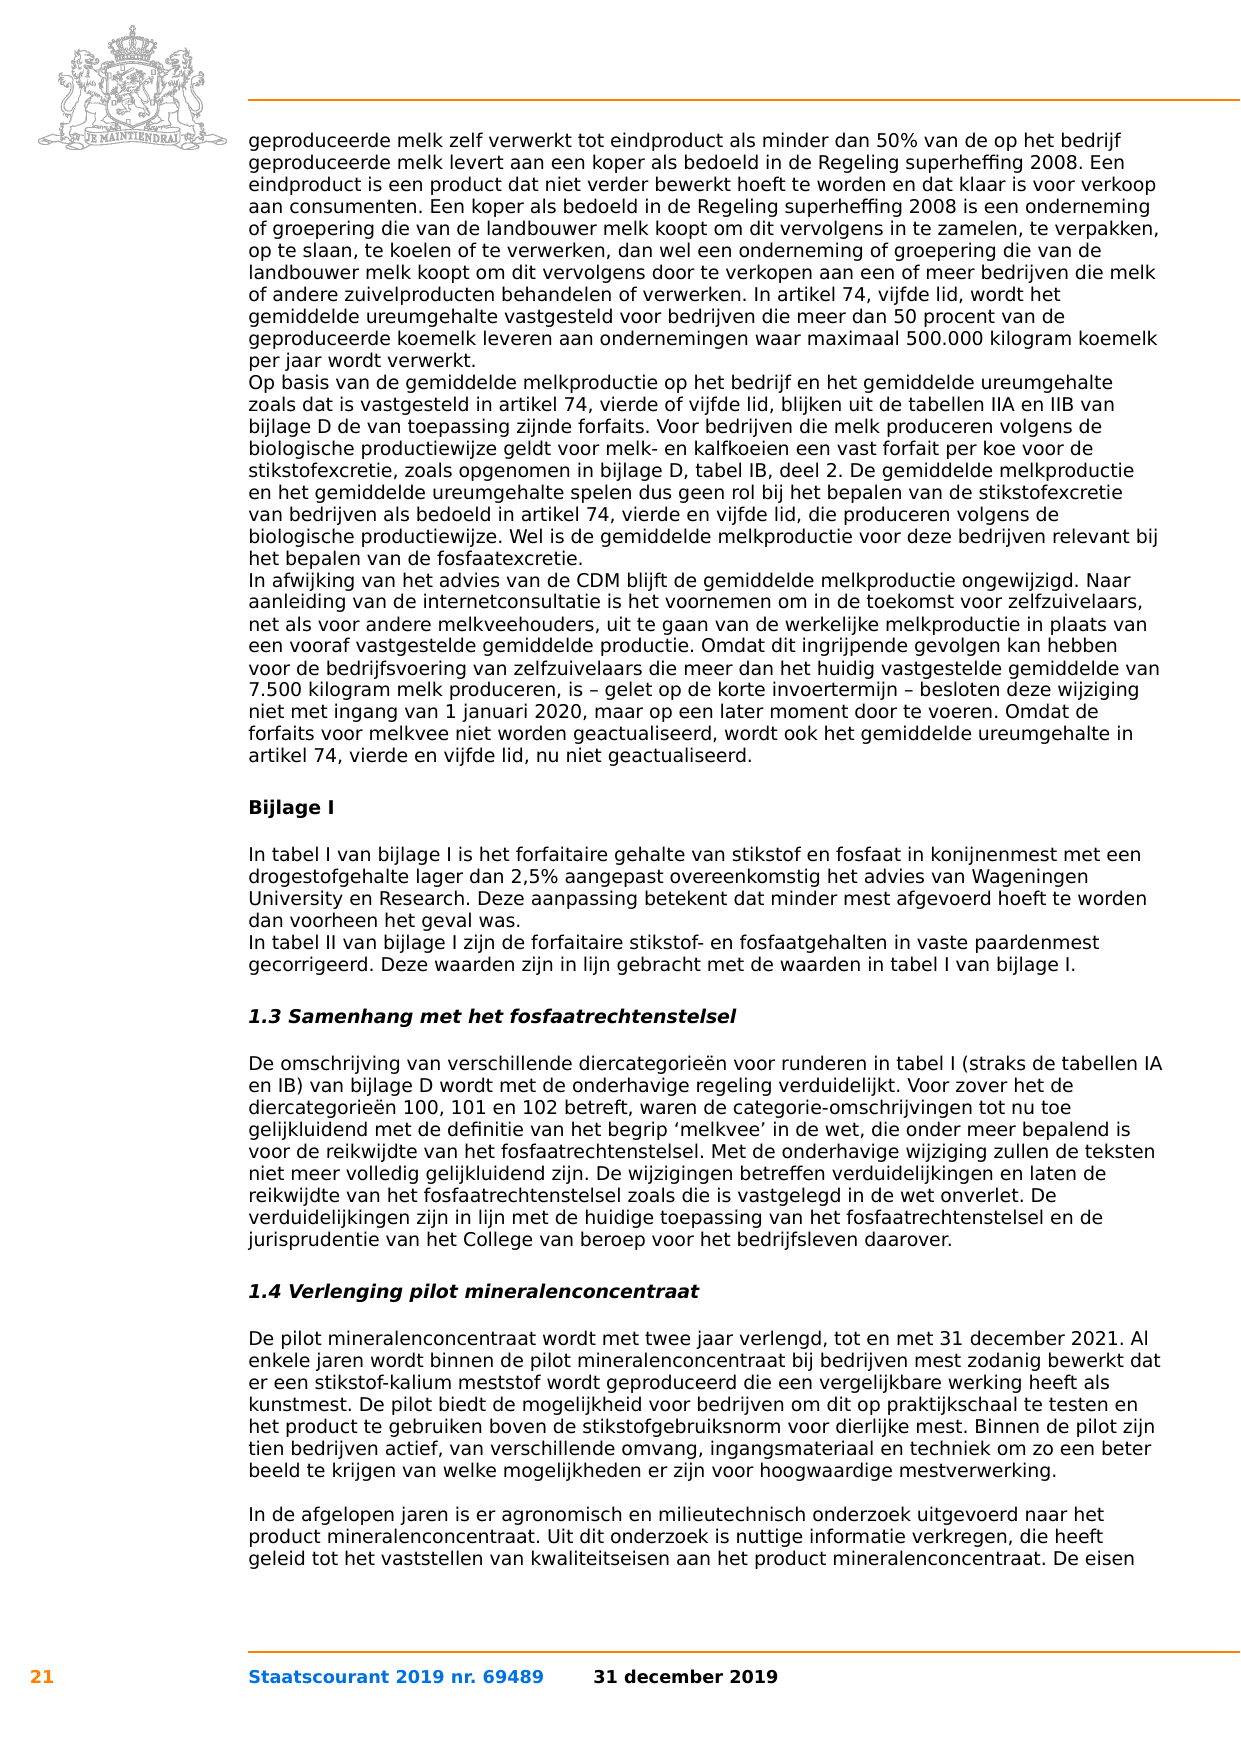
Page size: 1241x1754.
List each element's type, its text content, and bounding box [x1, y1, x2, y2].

picture [38, 25, 227, 150]
text In tabel I van bijlage I is het forfaitaire gehalte van stikstof en fosfaat in konijnenmest met een drogestofgehalte lager dan 2,5% aangepast overeenkomstig het advies van Wageningen University en Research. Deze aanpassing betekent dat minder mest afgevoerd hoeft te worden dan voorheen het geval was. [248, 844, 1163, 932]
text In de afgelopen jaren is er agronomisch en milieutechnisch onderzoek uitgevoerd naar het product mineralenconcentraat. Uit dit onderzoek is nuttige informatie verkregen, die heeft geleid tot het vaststellen van kwaliteitseisen aan het product mineralenconcentraat. De eisen [248, 1504, 1163, 1569]
text geproduceerde melk zelf verwerkt tot eindproduct als minder dan 50% van de op het bedrijf geproduceerde melk levert aan een koper als bedoeld in de Regeling superheffing 2008. Een eindproduct is een product dat niet verder bewerkt hoeft te worden en dat klaar is voor verkoop aan consumenten. Een koper als bedoeld in de Regeling superheffing 2008 is een onderneming of groepering die van de landbouwer melk koopt om dit vervolgens in te zamelen, te verpakken, op te slaan, te koelen of te verwerken, dan wel een onderneming of groepering die van de landbouwer melk koopt om dit vervolgens door te verkopen aan een of meer bedrijven die melk of andere zuivelproducten behandelen of verwerken. In artikel 74, vijfde lid, wordt het gemiddelde ureumgehalte vastgesteld voor bedrijven die meer dan 50 procent van de geproduceerde koemelk leveren aan ondernemingen waar maximaal 500.000 kilogram koemelk per jaar wordt verwerkt. [248, 130, 1163, 372]
text Op basis van de gemiddelde melkproductie op het bedrijf en het gemiddelde ureumgehalte zoals dat is vastgesteld in artikel 74, vierde of vijfde lid, blijken uit de tabellen IIA en IIB van bijlage D de van toepassing zijnde forfaits. Voor bedrijven die melk produceren volgens de biologische productiewijze geldt voor melk- en kalfkoeien een vast forfait per koe voor de stikstofexcretie, zoals opgenomen in bijlage D, tabel IB, deel 2. De gemiddelde melkproductie en het gemiddelde ureumgehalte spelen dus geen rol bij het bepalen van de stikstofexcretie van bedrijven als bedoeld in artikel 74, vierde en vijfde lid, die produceren volgens de biologische productiewijze. Wel is de gemiddelde melkproductie voor deze bedrijven relevant bij het bepalen van de fosfaatexcretie. [248, 372, 1163, 569]
subtitle Bijlage I [248, 797, 1163, 819]
subtitle 1.4 Verlenging pilot mineralenconcentraat [248, 1281, 1163, 1303]
text De pilot mineralenconcentraat wordt met twee jaar verlengd, tot en met 31 december 2021. Al enkele jaren wordt binnen de pilot mineralenconcentraat bij bedrijven mest zodanig bewerkt dat er een stikstof-kalium meststof wordt geproduceerd die een vergelijkbare werking heeft als kunstmest. De pilot biedt de mogelijkheid voor bedrijven om dit op praktijkschaal te testen en het product te gebruiken boven de stikstofgebruiksnorm voor dierlijke mest. Binnen de pilot zijn tien bedrijven actief, van verschillende omvang, ingangsmateriaal en techniek om zo een beter beeld te krijgen van welke mogelijkheden er zijn voor hoogwaardige mestverwerking. [248, 1328, 1163, 1482]
subtitle 1.3 Samenhang met het fosfaatrechtenstelsel [248, 1006, 1163, 1028]
text De omschrijving van verschillende diercategorieën voor runderen in tabel I (straks de tabellen IA en IB) van bijlage D wordt met de onderhavige regeling verduidelijkt. Voor zover het de diercategorieën 100, 101 en 102 betreft, waren de categorie-omschrijvingen tot nu toe gelijkluidend met de definitie van het begrip ‘melkvee’ in de wet, die onder meer bepalend is voor de reikwijdte van het fosfaatrechtenstelsel. Met de onderhavige wijziging zullen de teksten niet meer volledig gelijkluidend zijn. De wijzigingen betreffen verduidelijkingen en laten de reikwijdte van het fosfaatrechtenstelsel zoals die is vastgelegd in de wet onverlet. De verduidelijkingen zijn in lijn met de huidige toepassing van het fosfaatrechtenstelsel en de jurisprudentie van het College van beroep voor het bedrijfsleven daarover. [248, 1053, 1163, 1251]
text In tabel II van bijlage I zijn de forfaitaire stikstof- en fosfaatgehalten in vaste paardenmest gecorrigeerd. Deze waarden zijn in lijn gebracht met de waarden in tabel I van bijlage I. [248, 932, 1163, 976]
text In afwijking van het advies van de CDM blijft de gemiddelde melkproductie ongewijzigd. Naar aanleiding van de internetconsultatie is het voornemen om in de toekomst voor zelfzuivelaars, net als voor andere melkveehouders, uit te gaan van de werkelijke melkproductie in plaats van een vooraf vastgestelde gemiddelde productie. Omdat dit ingrijpende gevolgen kan hebben voor de bedrijfsvoering van zelfzuivelaars die meer dan het huidig vastgestelde gemiddelde van 7.500 kilogram melk produceren, is – gelet op de korte invoertermijn – besloten deze wijziging niet met ingang van 1 januari 2020, maar op een later moment door te voeren. Omdat de forfaits voor melkvee niet worden geactualiseerd, wordt ook het gemiddelde ureumgehalte in artikel 74, vierde en vijfde lid, nu niet geactualiseerd. [248, 569, 1163, 767]
